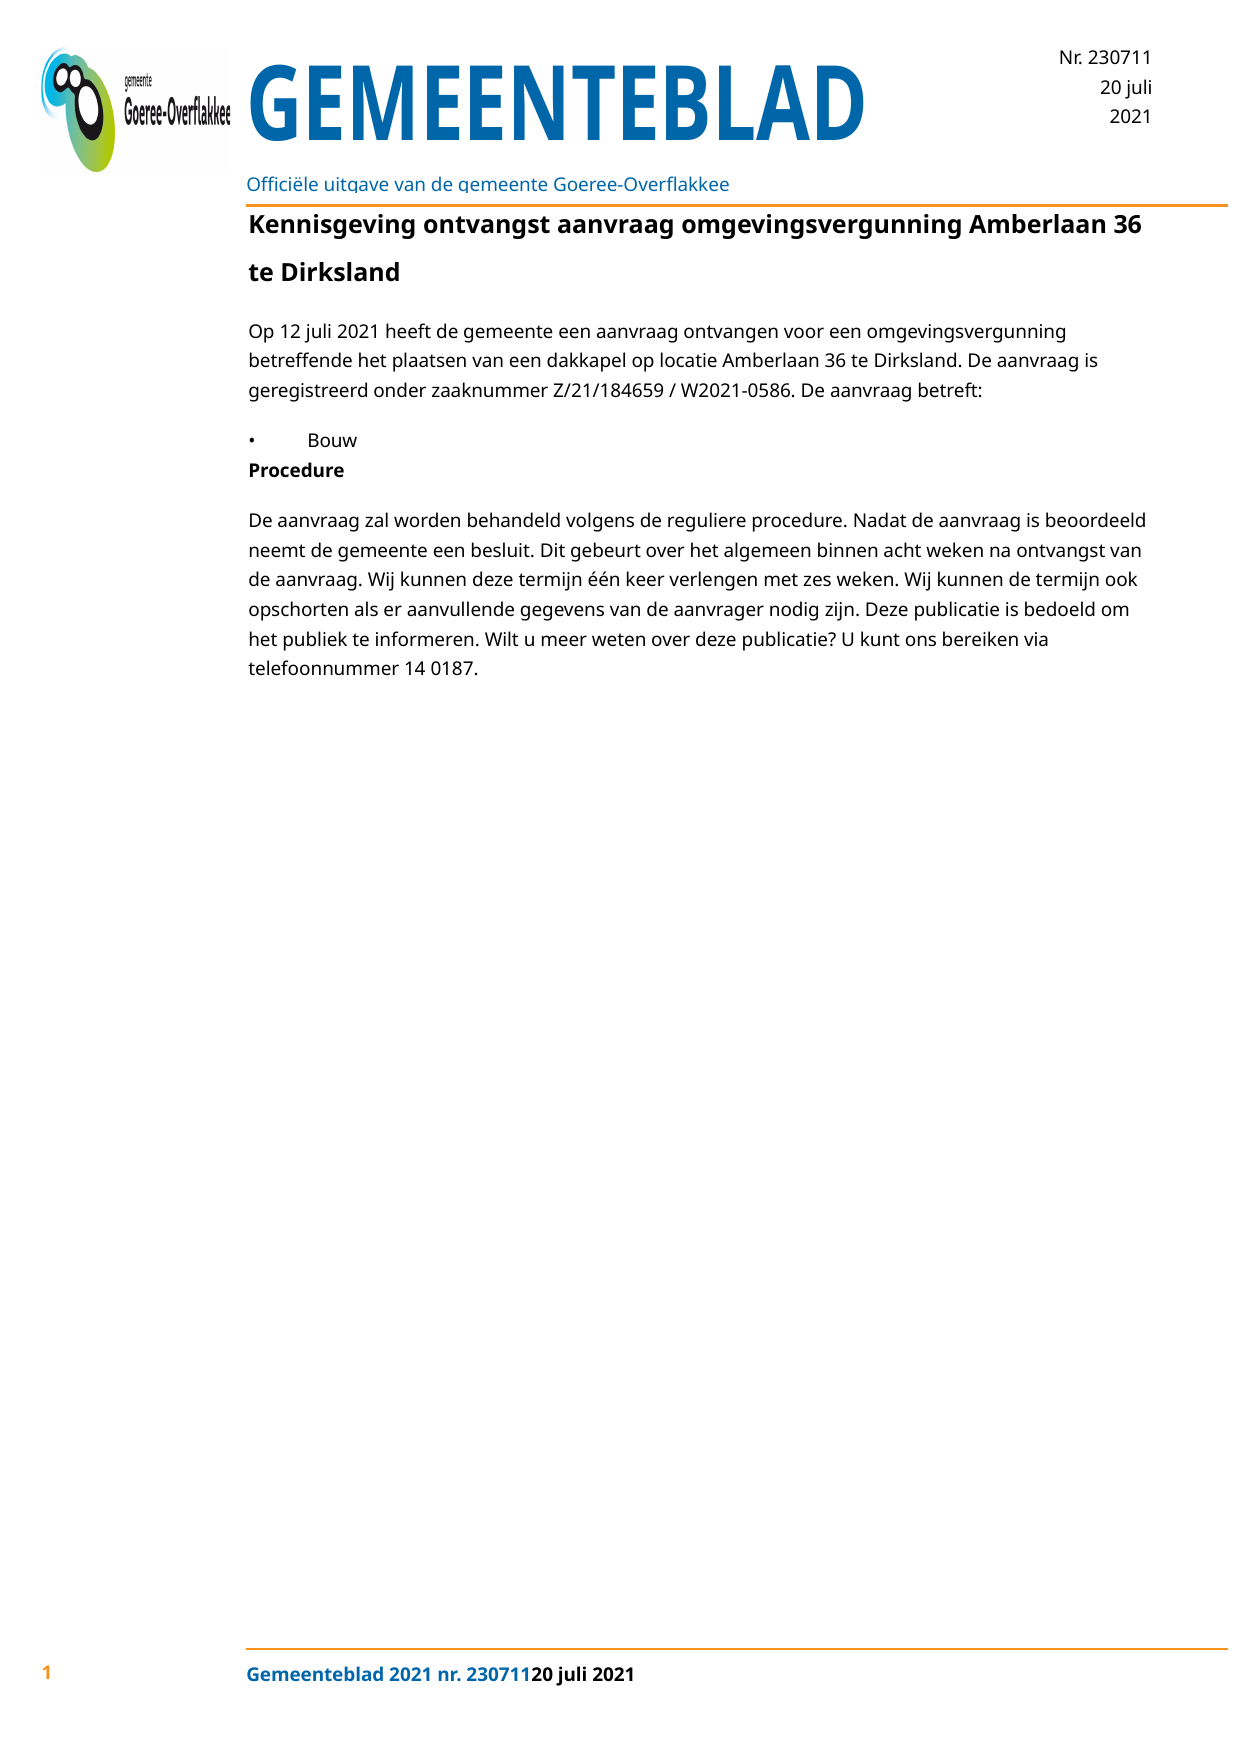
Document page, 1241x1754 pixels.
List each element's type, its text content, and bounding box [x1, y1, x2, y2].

text De aanvraag zal worden behandeld volgens de reguliere procedure. Nadat de aanvraag is beoordeeld neemt de gemeente een besluit. Dit gebeurt over het algemeen binnen acht weken na ontvangst van de aanvraag. Wij kunnen deze termijn één keer verlengen met zes weken. Wij kunnen de termijn ook opschorten als er aanvullende gegevens van de aanvrager nodig zijn. Deze publicatie is bedoeld om het publiek te informeren. Wilt u meer weten over deze publicatie? U kunt ons bereiken via telefoonnummer 14 0187. [248, 507, 1152, 681]
text Procedure [248, 457, 1152, 483]
text Kennisgeving ontvangst aanvraag omgevingsvergunning Amberlaan 36 te Dirksland [248, 207, 1152, 288]
text Op 12 juli 2021 heeft de gemeente een aanvraag ontvangen voor een omgevingsvergunning betreffende het plaatsen van een dakkapel op locatie Amberlaan 36 te Dirksland. De aanvraag is geregistreerd onder zaaknummer Z/21/184659 / W2021-0586. De aanvraag betreft: [248, 318, 1152, 403]
list Bouw [248, 427, 1152, 453]
picture [41, 47, 231, 172]
